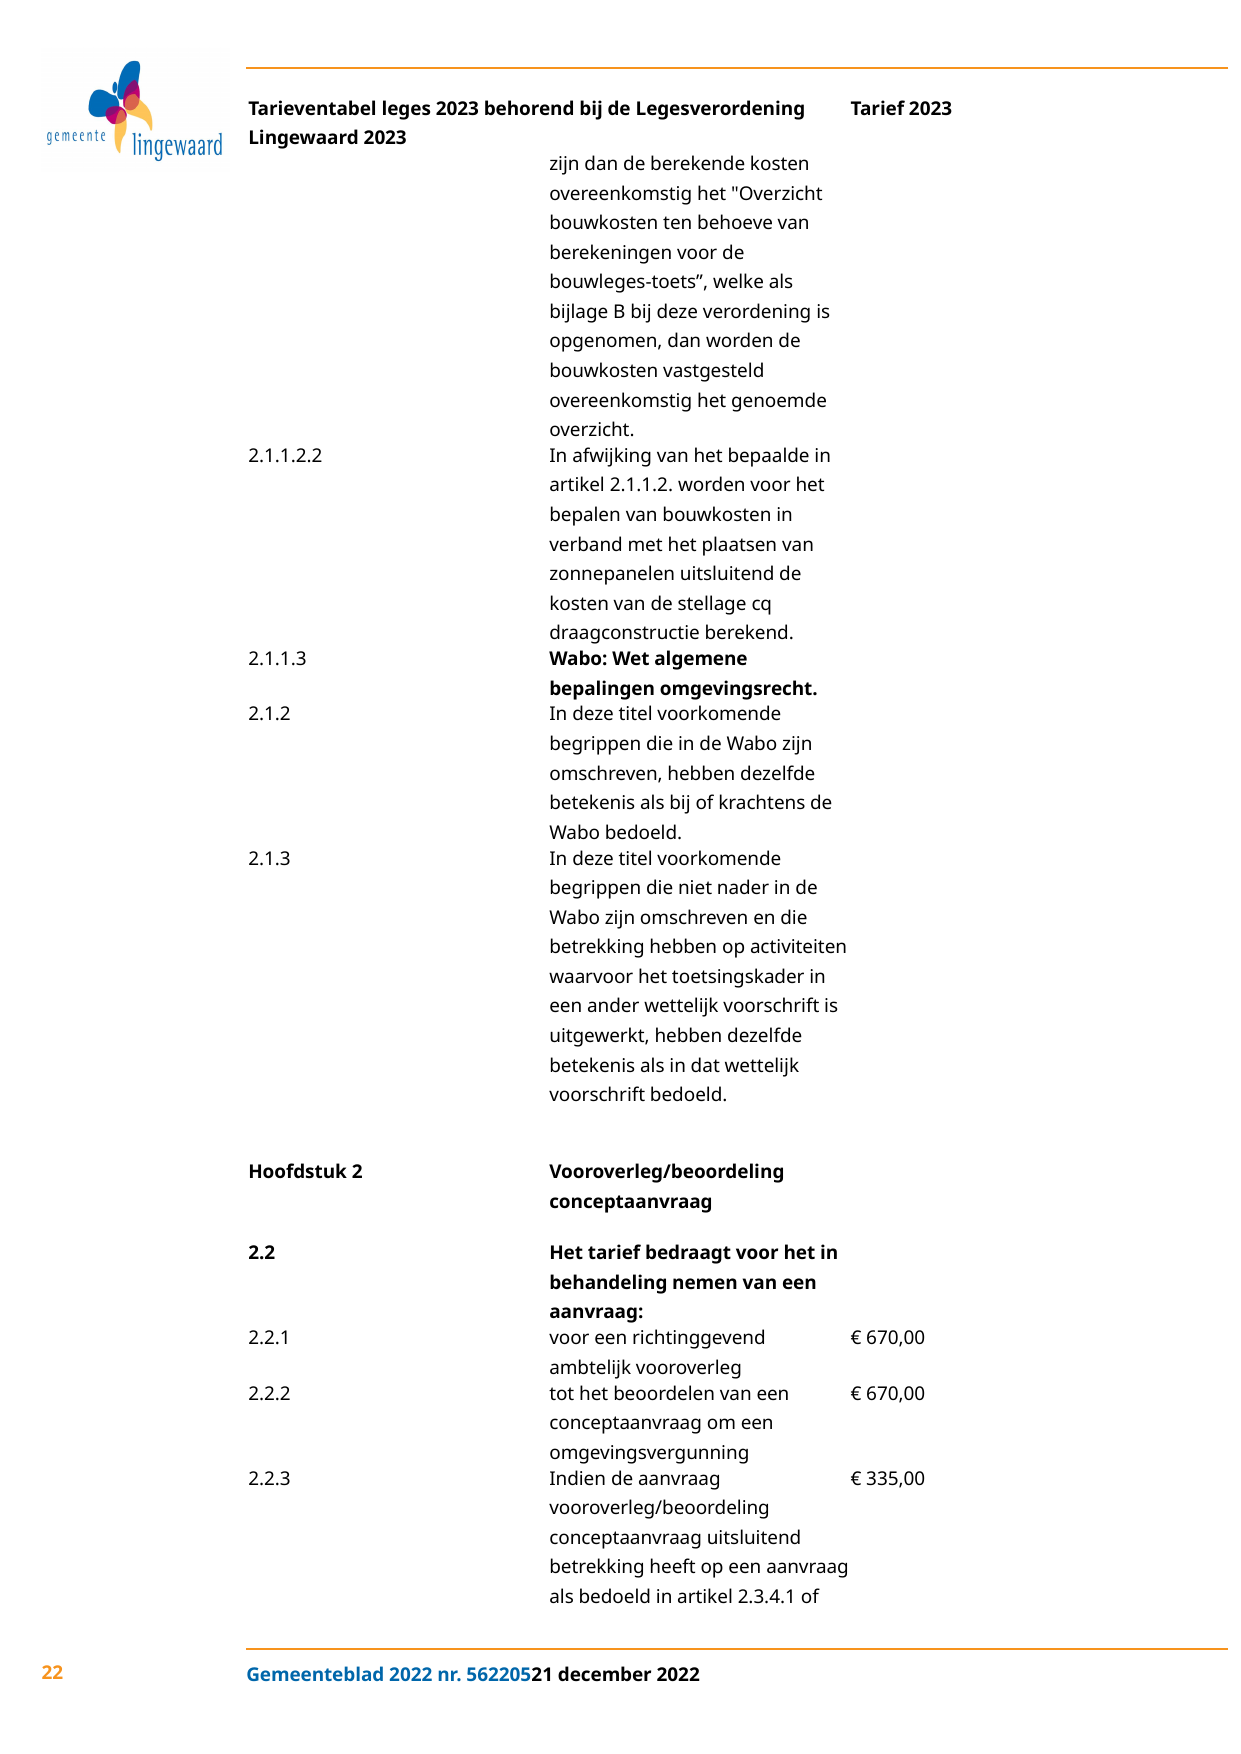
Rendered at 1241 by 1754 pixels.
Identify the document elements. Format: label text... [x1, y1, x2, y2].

table_cell zijn dan de berekende kosten overeenkomstig het "Overzicht bouwkosten ten behoeve van berekeningen voor de bouwleges-toets”, welke als bijlage B bij deze verordening is opgenomen, dan worden de bouwkosten vastgesteld overeenkomstig het genoemde overzicht. [549, 150, 850, 442]
table_cell voor een richtinggevend ambtelijk vooroverleg [549, 1325, 850, 1380]
table_cell [850, 1240, 1152, 1324]
table_cell [850, 442, 1152, 645]
table_cell [850, 701, 1152, 845]
table_cell In afwijking van het bepaalde in artikel 2.1.1.2. worden voor het bepalen van bouwkosten in verband met het plaatsen van zonnepanelen uitsluitend de kosten van de stellage cq draagconstructie berekend. [549, 442, 850, 645]
table_cell 2.2.2 [248, 1380, 549, 1465]
table_cell [549, 1133, 850, 1158]
table_cell € 670,00 [850, 1380, 1152, 1465]
picture [41, 47, 231, 172]
table_cell 2.2.1 [248, 1325, 549, 1380]
table_cell [248, 1107, 549, 1133]
table_cell 2.1.3 [248, 845, 549, 1107]
table_cell € 335,00 [850, 1465, 1152, 1609]
table_cell [850, 1107, 1152, 1133]
table_cell In deze titel voorkomende begrippen die in de Wabo zijn omschreven, hebben dezelfde betekenis als bij of krachtens de Wabo bedoeld. [549, 701, 850, 845]
table_cell 2.1.1.3 [248, 645, 549, 701]
table_cell Indien de aanvraag vooroverleg/beoordeling conceptaanvraag uitsluitend betrekking heeft op een aanvraag als bedoeld in artikel 2.3.4.1 of [549, 1465, 850, 1609]
table_cell € 670,00 [850, 1325, 1152, 1380]
table_header Tarieventabel leges 2023 behorend bij de Legesverordening Lingewaard 2023 [248, 95, 850, 150]
table_cell [248, 150, 549, 442]
table_header Tarief 2023 [850, 95, 1152, 150]
table_cell [549, 1214, 850, 1239]
table_cell [549, 1107, 850, 1133]
table_cell Het tarief bedraagt voor het in behandeling nemen van een aanvraag: [549, 1240, 850, 1324]
table_cell 2.2.3 [248, 1465, 549, 1609]
table_cell tot het beoordelen van een conceptaanvraag om een omgevingsvergunning [549, 1380, 850, 1465]
table_cell 2.1.2 [248, 701, 549, 845]
table_cell Hoofdstuk 2 [248, 1159, 549, 1214]
table_cell [850, 150, 1152, 442]
table_cell Wabo: Wet algemene bepalingen omgevingsrecht. [549, 645, 850, 701]
table_cell 2.2 [248, 1240, 549, 1324]
table_cell [850, 1133, 1152, 1158]
table_cell [850, 1159, 1152, 1214]
table_cell Vooroverleg/beoordeling conceptaanvraag [549, 1159, 850, 1214]
table_cell 2.1.1.2.2 [248, 442, 549, 645]
table_cell [248, 1133, 549, 1158]
table_cell [248, 1214, 549, 1239]
table_cell [850, 1214, 1152, 1239]
table_cell [850, 645, 1152, 701]
table_cell In deze titel voorkomende begrippen die niet nader in de Wabo zijn omschreven en die betrekking hebben op activiteiten waarvoor het toetsingskader in een ander wettelijk voorschrift is uitgewerkt, hebben dezelfde betekenis als in dat wettelijk voorschrift bedoeld. [549, 845, 850, 1107]
table_cell [850, 845, 1152, 1107]
